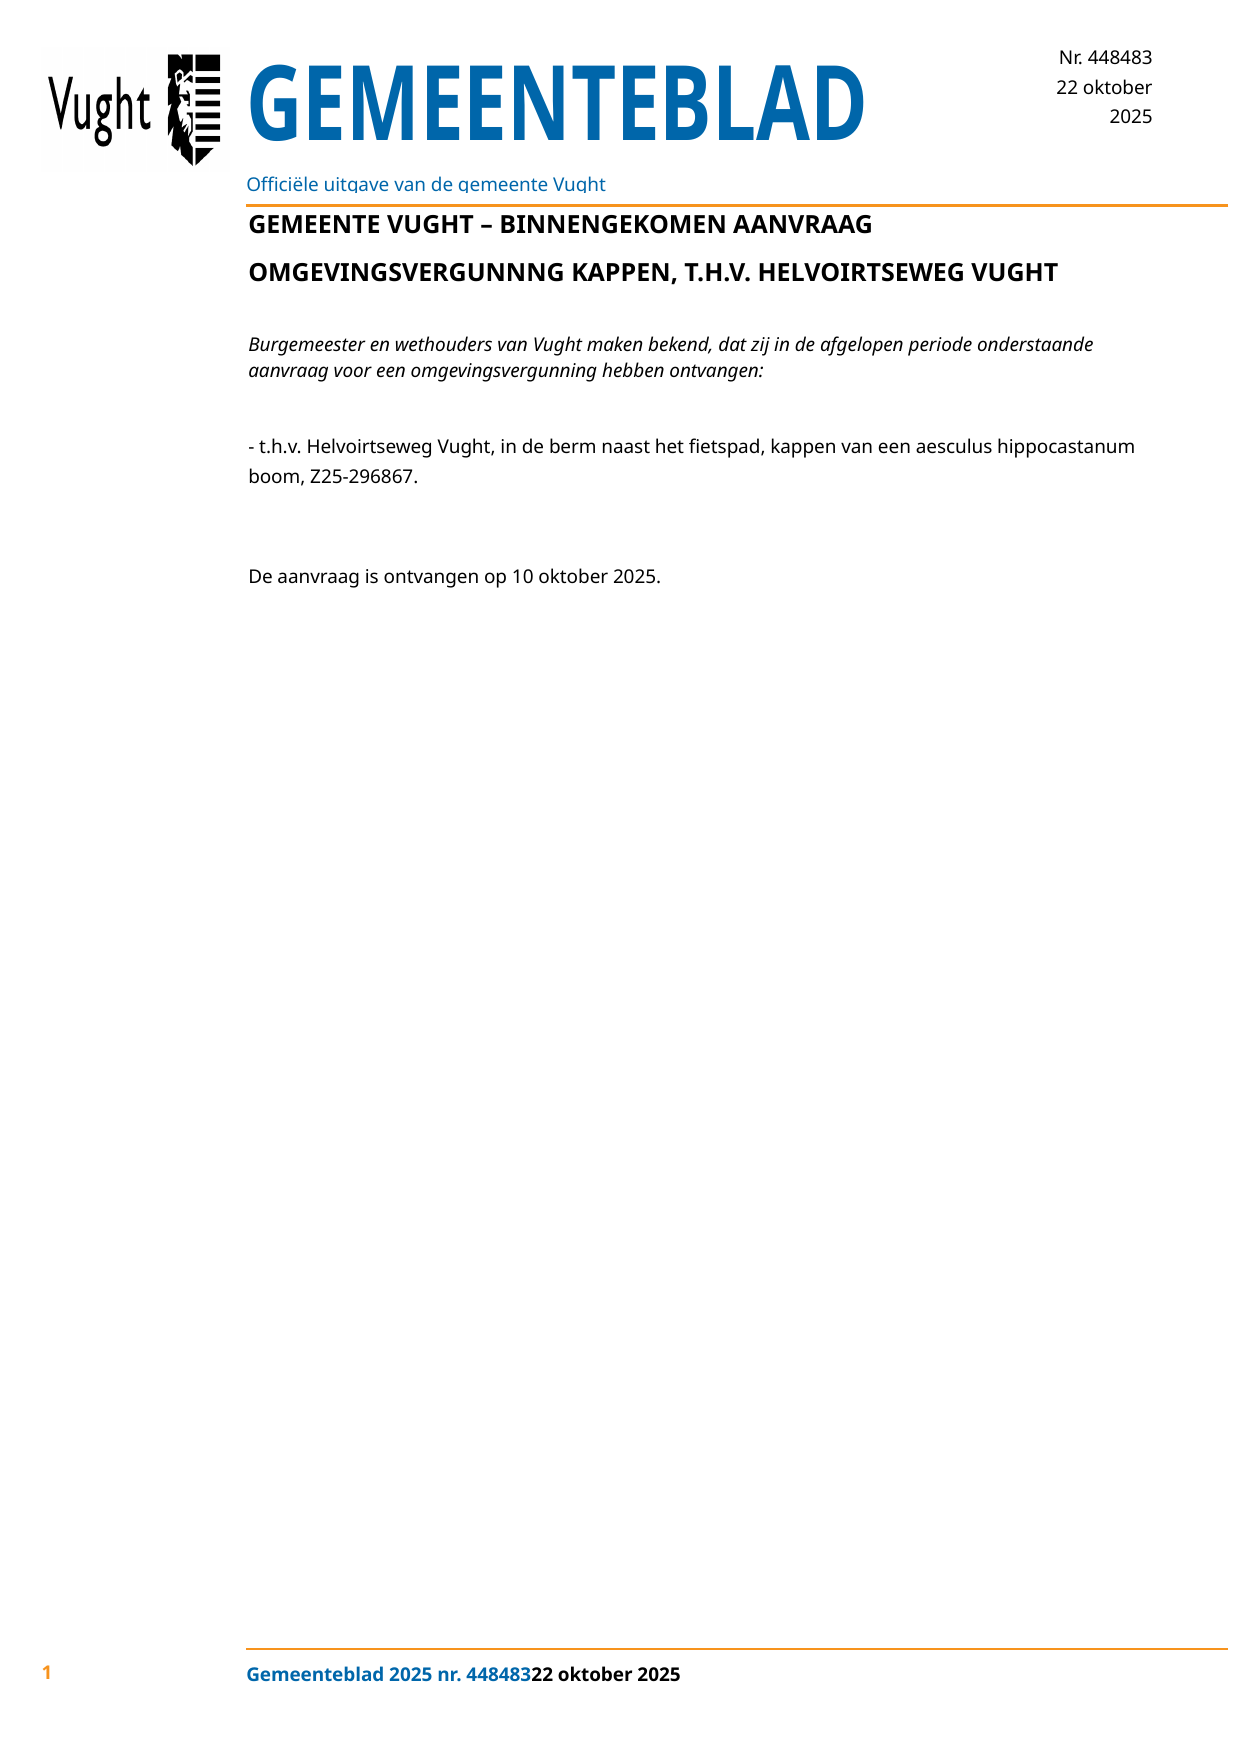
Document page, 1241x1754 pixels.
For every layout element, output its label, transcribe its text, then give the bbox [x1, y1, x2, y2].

text Burgemeester en wethouders van Vught maken bekend, dat zij in de afgelopen periode onderstaande aanvraag voor een omgevingsvergunning hebben ontvangen: [248, 331, 1152, 383]
text - t.h.v. Helvoirtseweg Vught, in de berm naast het fietspad, kappen van een aesculus hippocastanum boom, Z25-296867. [248, 433, 1152, 489]
picture [41, 47, 231, 172]
text De aanvraag is ontvangen op 10 oktober 2025. [248, 564, 1152, 589]
text GEMEENTE VUGHT – BINNENGEKOMEN AANVRAAG OMGEVINGSVERGUNNNG KAPPEN, T.H.V. HELVOIRTSEWEG VUGHT [248, 207, 1152, 288]
